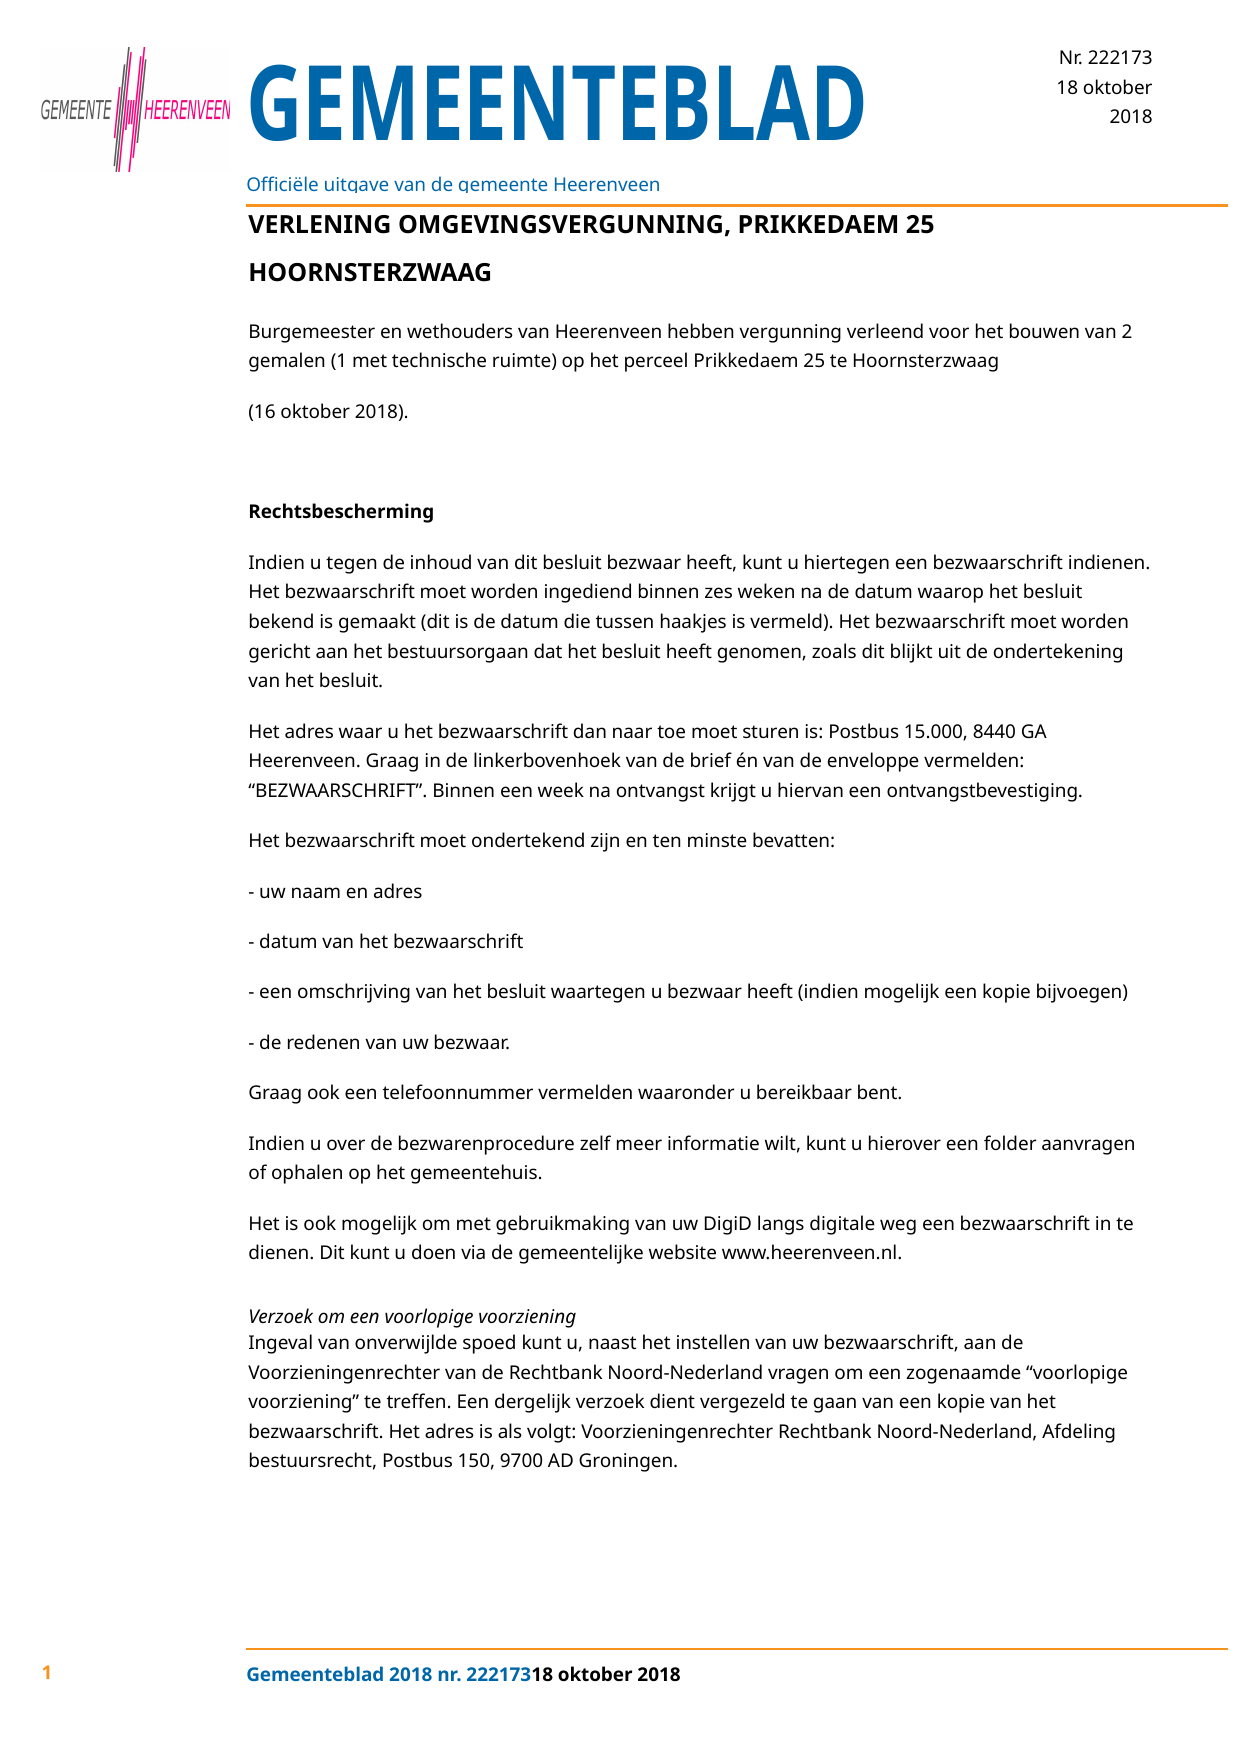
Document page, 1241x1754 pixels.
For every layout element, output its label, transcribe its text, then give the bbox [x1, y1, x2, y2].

text VERLENING OMGEVINGSVERGUNNING, PRIKKEDAEM 25 HOORNSTERZWAAG [248, 207, 1152, 288]
text Het bezwaarschrift moet ondertekend zijn en ten minste bevatten: [248, 827, 1152, 853]
text Indien u over de bezwarenprocedure zelf meer informatie wilt, kunt u hierover een folder aanvragen of ophalen op het gemeentehuis. [248, 1130, 1152, 1185]
text Verzoek om een voorlopige voorziening [248, 1303, 1152, 1329]
text Het adres waar u het bezwaarschrift dan naar toe moet sturen is: Postbus 15.000, 8440 GA Heerenveen. Graag in de linkerbovenhoek van de brief én van de enveloppe vermelden: “BEZWAARSCHRIFT”. Binnen een week na ontvangst krijgt u hiervan een ontvangstbevestiging. [248, 718, 1152, 803]
text - een omschrijving van het besluit waartegen u bezwaar heeft (indien mogelijk een kopie bijvoegen) [248, 979, 1152, 1004]
text Ingeval van onverwijlde spoed kunt u, naast het instellen van uw bezwaarschrift, aan de Voorzieningenrechter van de Rechtbank Noord-Nederland vragen om een zogenaamde “voorlopige voorziening” te treffen. Een dergelijk verzoek dient vergezeld te gaan van een kopie van het bezwaarschrift. Het adres is als volgt: Voorzieningenrechter Rechtbank Noord-Nederland, Afdeling bestuursrecht, Postbus 150, 9700 AD Groningen. [248, 1329, 1152, 1473]
text - uw naam en adres [248, 878, 1152, 904]
text - datum van het bezwaarschrift [248, 928, 1152, 954]
text (16 oktober 2018). [248, 398, 1152, 424]
text Rechtsbescherming [248, 499, 1152, 524]
text Burgemeester en wethouders van Heerenveen hebben vergunning verleend voor het bouwen van 2 gemalen (1 met technische ruimte) op het perceel Prikkedaem 25 te Hoornsterzwaag [248, 318, 1152, 373]
text Graag ook een telefoonnummer vermelden waaronder u bereikbaar bent. [248, 1079, 1152, 1105]
picture [41, 47, 231, 172]
text - de redenen van uw bezwaar. [248, 1029, 1152, 1055]
text Indien u tegen de inhoud van dit besluit bezwaar heeft, kunt u hiertegen een bezwaarschrift indienen. Het bezwaarschrift moet worden ingediend binnen zes weken na de datum waarop het besluit bekend is gemaakt (dit is de datum die tussen haakjes is vermeld). Het bezwaarschrift moet worden gericht aan het bestuursorgaan dat het besluit heeft genomen, zoals dit blijkt uit de ondertekening van het besluit. [248, 549, 1152, 693]
text Het is ook mogelijk om met gebruikmaking van uw DigiD langs digitale weg een bezwaarschrift in te dienen. Dit kunt u doen via de gemeentelijke website www.heerenveen.nl. [248, 1210, 1152, 1265]
